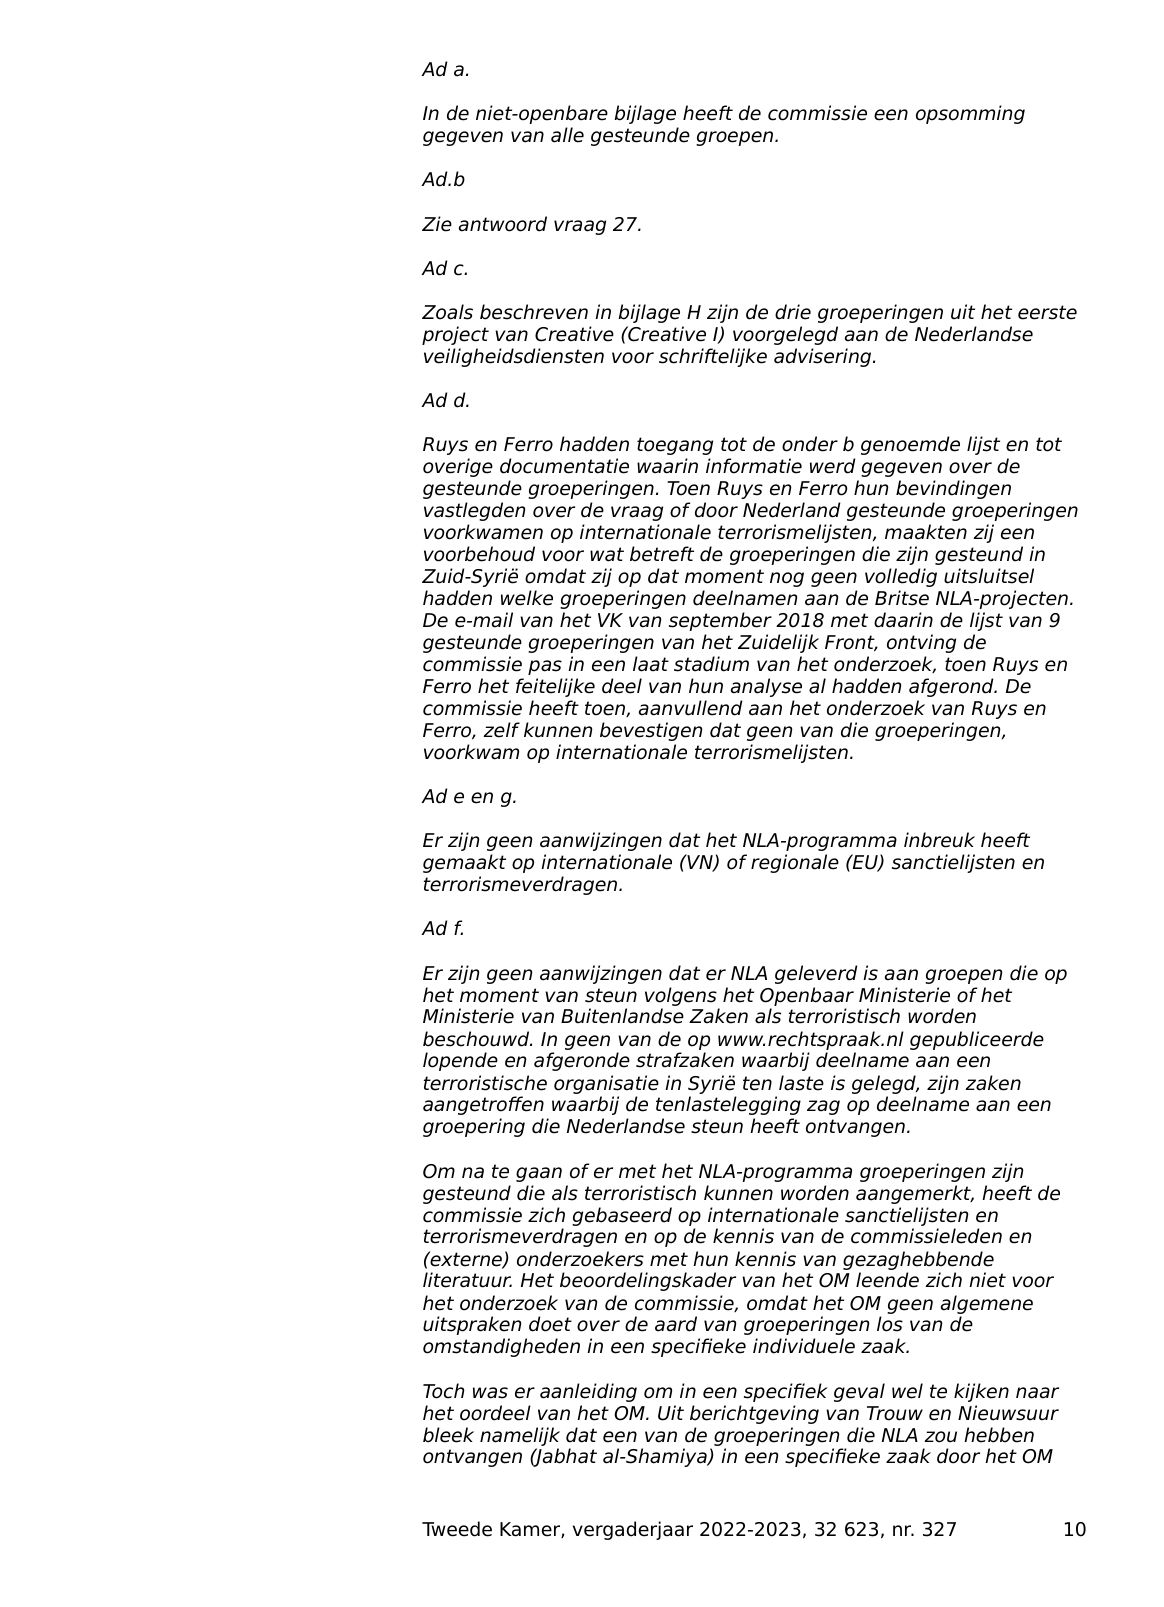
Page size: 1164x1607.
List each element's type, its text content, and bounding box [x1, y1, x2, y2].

text Zoals beschreven in bijlage H zijn de drie groeperingen uit het eerste project van Creative (Creative I) voorgelegd aan de Nederlandse veiligheidsdiensten voor schriftelijke advisering. [422, 302, 1087, 368]
text Om na te gaan of er met het NLA-programma groeperingen zijn gesteund die als terroristisch kunnen worden aangemerkt, heeft de commissie zich gebaseerd op internationale sanctielijsten en terrorismeverdragen en op de kennis van de commissieleden en (externe) onderzoekers met hun kennis van gezaghebbende literatuur. Het beoordelingskader van het OM leende zich niet voor het onderzoek van de commissie, omdat het OM geen algemene uitspraken doet over de aard van groeperingen los van de omstandigheden in een specifieke individuele zaak. [422, 1161, 1087, 1358]
subtitle Ad a. [422, 59, 1087, 81]
text Toch was er aanleiding om in een specifiek geval wel te kijken naar het oordeel van het OM. Uit berichtgeving van Trouw en Nieuwsuur bleek namelijk dat een van de groeperingen die NLA zou hebben ontvangen (Jabhat al-Shamiya) in een specifieke zaak door het OM [422, 1381, 1087, 1468]
subtitle Ad d. [422, 390, 1087, 412]
subtitle Ad c. [422, 258, 1087, 280]
subtitle Ad f. [422, 918, 1087, 940]
text Ruys en Ferro hadden toegang tot de onder b genoemde lijst en tot overige documentatie waarin informatie werd gegeven over de gesteunde groeperingen. Toen Ruys en Ferro hun bevindingen vastlegden over de vraag of door Nederland gesteunde groeperingen voorkwamen op internationale terrorismelijsten, maakten zij een voorbehoud voor wat betreft de groeperingen die zijn gesteund in Zuid-Syrië omdat zij op dat moment nog geen volledig uitsluitsel hadden welke groeperingen deelnamen aan de Britse NLA-projecten. De e-mail van het VK van september 2018 met daarin de lijst van 9 gesteunde groeperingen van het Zuidelijk Front, ontving de commissie pas in een laat stadium van het onderzoek, toen Ruys en Ferro het feitelijke deel van hun analyse al hadden afgerond. De commissie heeft toen, aanvullend aan het onderzoek van Ruys en Ferro, zelf kunnen bevestigen dat geen van die groeperingen, voorkwam op internationale terrorismelijsten. [422, 434, 1087, 764]
text In de niet-openbare bijlage heeft de commissie een opsomming gegeven van alle gesteunde groepen. [422, 103, 1087, 147]
text Zie antwoord vraag 27. [422, 213, 1087, 236]
subtitle Ad e en g. [422, 786, 1087, 808]
text Er zijn geen aanwijzingen dat het NLA-programma inbreuk heeft gemaakt op internationale (VN) of regionale (EU) sanctielijsten en terrorismeverdragen. [422, 830, 1087, 896]
subtitle Ad.b [422, 169, 1087, 191]
text Er zijn geen aanwijzingen dat er NLA geleverd is aan groepen die op het moment van steun volgens het Openbaar Ministerie of het Ministerie van Buitenlandse Zaken als terroristisch worden beschouwd. In geen van de op www.rechtspraak.nl gepubliceerde lopende en afgeronde strafzaken waarbij deelname aan een terroristische organisatie in Syrië ten laste is gelegd, zijn zaken aangetroffen waarbij de tenlastelegging zag op deelname aan een groepering die Nederlandse steun heeft ontvangen. [422, 962, 1087, 1138]
